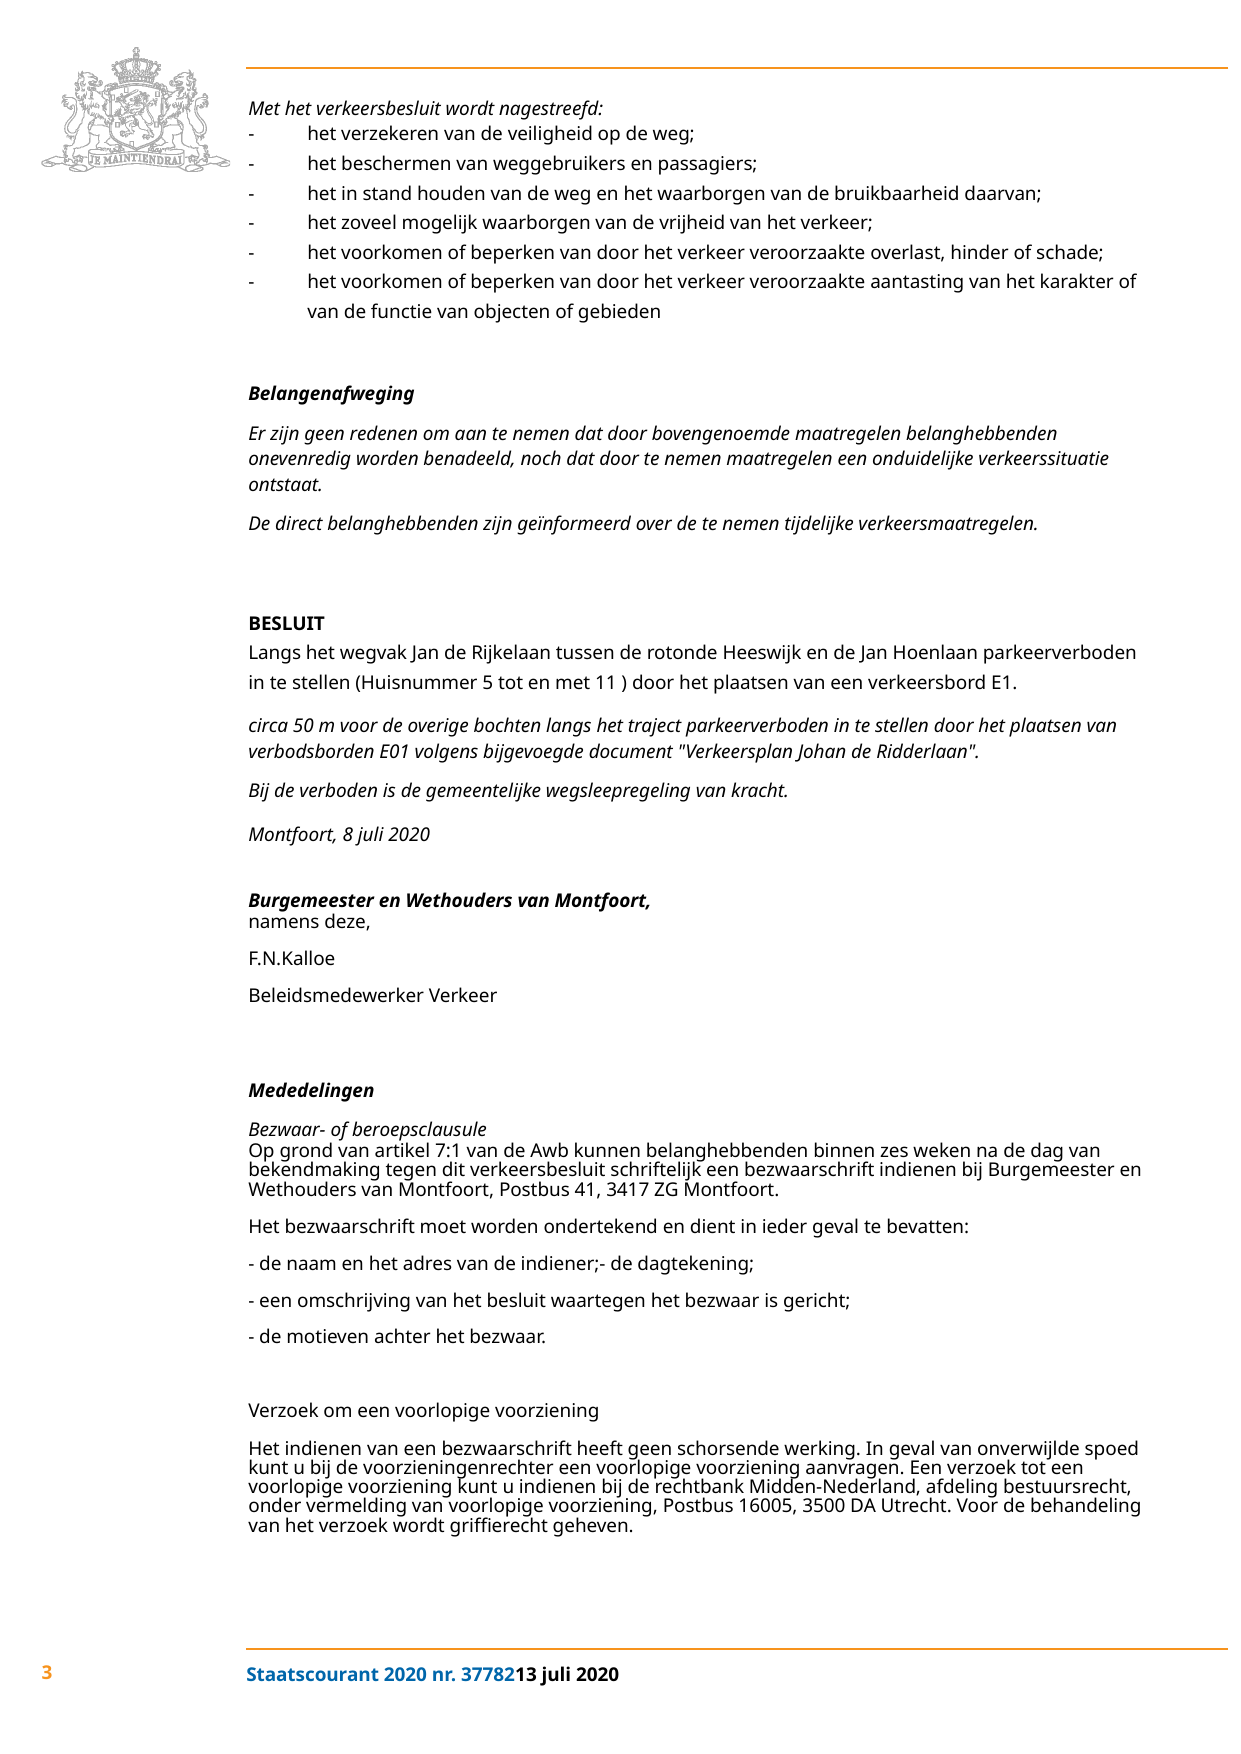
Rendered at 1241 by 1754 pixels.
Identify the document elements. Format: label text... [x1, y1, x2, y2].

text Er zijn geen redenen om aan te nemen dat door bovengenoemde maatregelen belanghebbenden onevenredig worden benadeeld, noch dat door te nemen maatregelen een onduidelijke verkeerssituatie ontstaat. [248, 420, 1152, 497]
list het beschermen van weggebruikers en passagiers; [248, 150, 1152, 176]
text - een omschrijving van het besluit waartegen het bezwaar is gericht; [248, 1292, 1152, 1311]
text Verzoek om een voorlopige voorziening [248, 1402, 1152, 1422]
text Op grond van artikel 7:1 van de Awb kunnen belanghebbenden binnen zes weken na de dag van bekendmaking tegen dit verkeersbesluit schriftelijk een bezwaarschrift indienen bij Burgemeester en Wethouders van Montfoort, Postbus 41, 3417 ZG Montfoort. [248, 1142, 1152, 1200]
list het in stand houden van de weg en het waarborgen van de bruikbaarheid daarvan; [248, 180, 1152, 205]
list het voorkomen of beperken van door het verkeer veroorzaakte overlast, hinder of schade; [248, 239, 1152, 264]
text circa 50 m voor de overige bochten langs het traject parkeerverboden in te stellen door het plaatsen van verbodsborden E01 volgens bijgevoegde document "Verkeersplan Johan de Ridderlaan". [248, 712, 1152, 763]
list het zoveel mogelijk waarborgen van de vrijheid van het verkeer; [248, 209, 1152, 235]
text Bezwaar- of beroepsclausule [248, 1116, 1152, 1142]
text Belangenafweging [248, 380, 1152, 406]
picture [41, 47, 231, 172]
text Beleidsmedewerker Verkeer [248, 987, 1152, 1007]
text Met het verkeersbesluit wordt nagestreefd: [248, 95, 1152, 121]
text F.N.Kalloe [248, 950, 1152, 969]
text namens deze, [248, 913, 1152, 933]
text - de naam en het adres van de indiener;- de dagtekening; [248, 1254, 1152, 1274]
text Het bezwaarschrift moet worden ondertekend en dient in ieder geval te bevatten: [248, 1218, 1152, 1237]
list het voorkomen of beperken van door het verkeer veroorzaakte aantasting van het karakter of van de functie van objecten of gebieden [248, 268, 1152, 324]
text BESLUIT [248, 610, 1152, 636]
text Montfoort, 8 juli 2020 [248, 821, 1152, 847]
text Het indienen van een bezwaarschrift heeft geen schorsende werking. In geval van onverwijlde spoed kunt u bij de voorzieningenrechter een voorlopige voorziening aanvragen. Een verzoek tot een voorlopige voorziening kunt u indienen bij de rechtbank Midden-Nederland, afdeling bestuursrecht, onder vermelding van voorlopige voorziening, Postbus 16005, 3500 DA Utrecht. Voor de behandeling van het verzoek wordt griffierecht geheven. [248, 1439, 1152, 1536]
text Langs het wegvak Jan de Rijkelaan tussen de rotonde Heeswijk en de Jan Hoenlaan parkeerverboden in te stellen (Huisnummer 5 tot en met 11 ) door het plaatsen van een verkeersbord E1. [248, 639, 1152, 695]
text Mededelingen [248, 1077, 1152, 1103]
list het verzekeren van de veiligheid op de weg; [248, 121, 1152, 146]
text - de motieven achter het bezwaar. [248, 1328, 1152, 1348]
text Burgemeester en Wethouders van Montfoort, [248, 888, 1152, 913]
text Bij de verboden is de gemeentelijke wegsleepregeling van kracht. [248, 777, 1152, 803]
text De direct belanghebbenden zijn geïnformeerd over de te nemen tijdelijke verkeersmaatregelen. [248, 510, 1152, 536]
